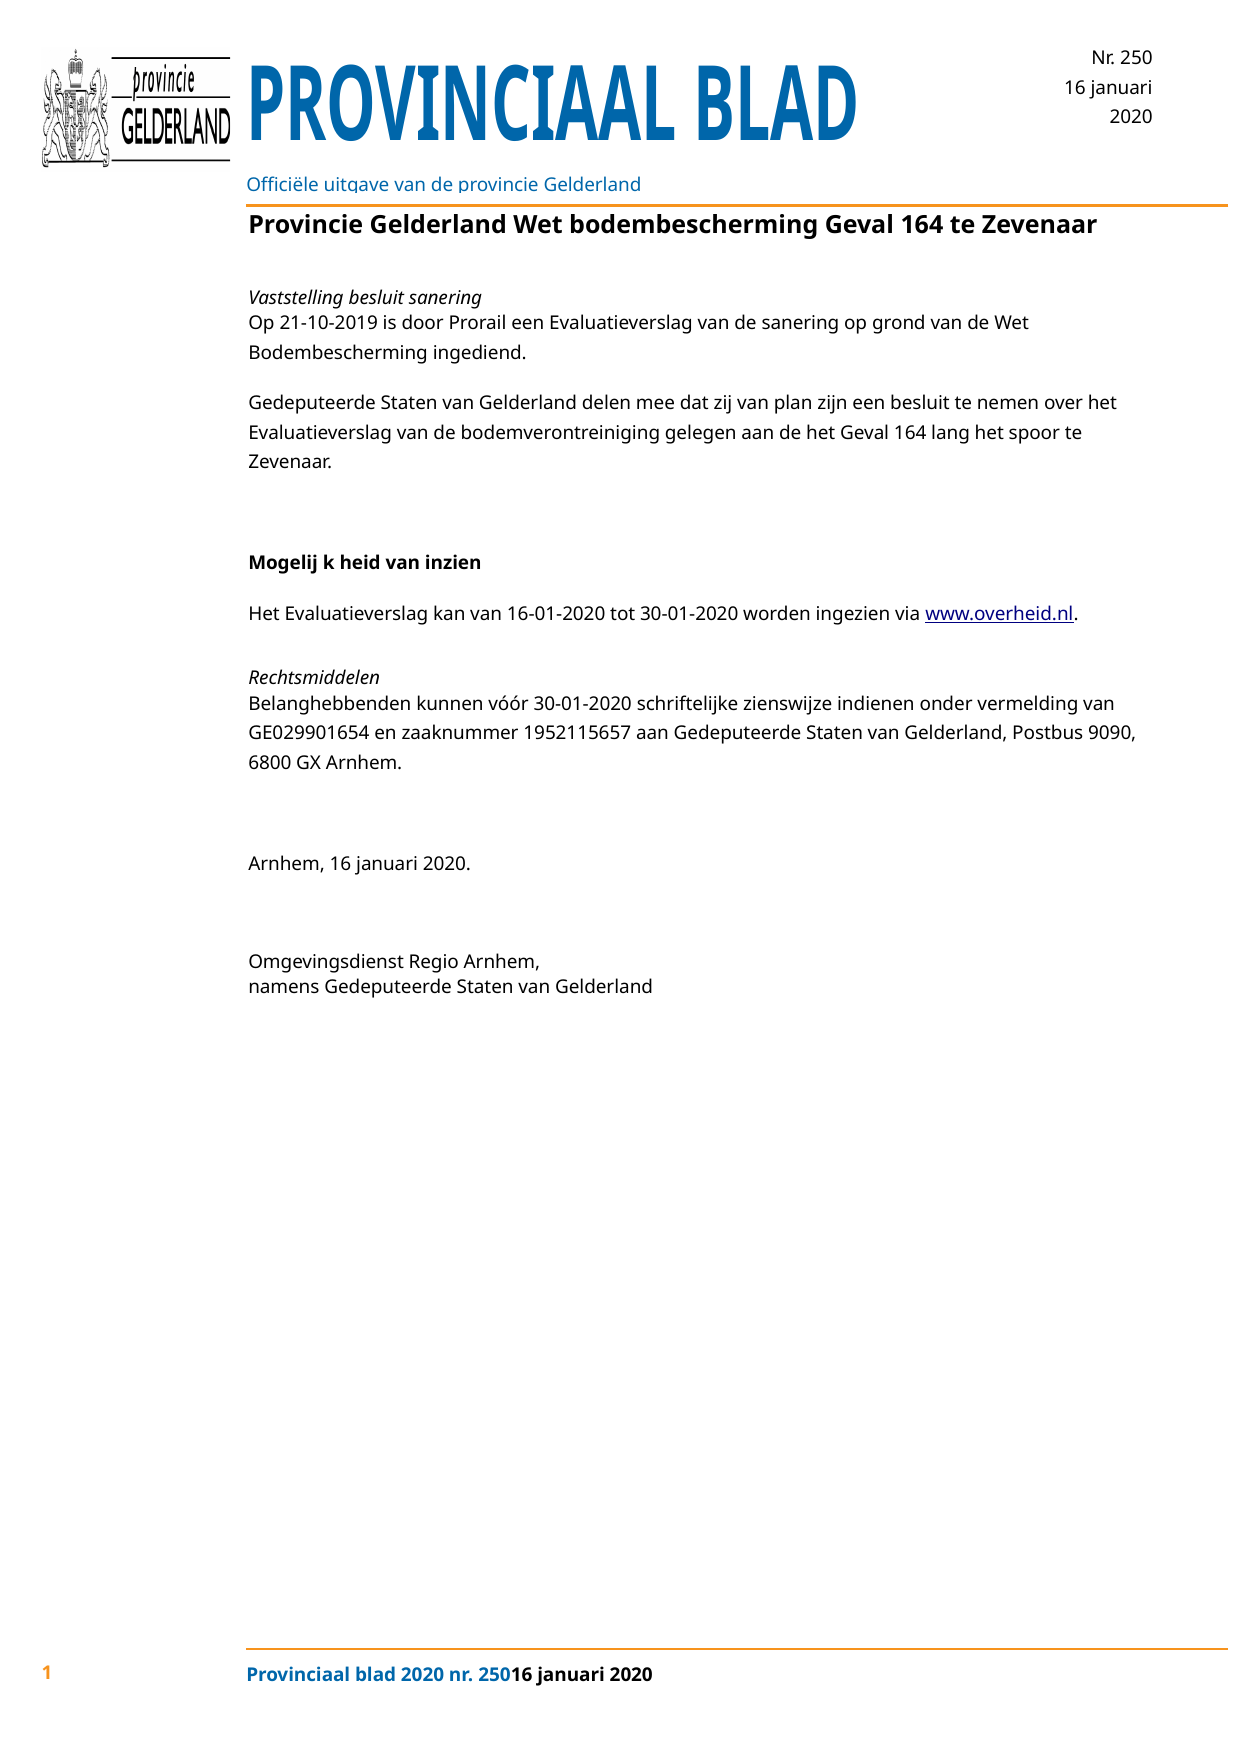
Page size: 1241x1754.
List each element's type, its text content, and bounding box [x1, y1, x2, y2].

text Arnhem, 16 januari 2020. [248, 850, 1152, 875]
text Belanghebbenden kunnen vóór 30-01-2020 schriftelijke zienswijze indienen onder vermelding van GE029901654 en zaaknummer 1952115657 aan Gedeputeerde Staten van Gelderland, Postbus 9090, 6800 GX Arnhem. [248, 690, 1152, 774]
text Provincie Gelderland Wet bodembescherming Geval 164 te Zevenaar [248, 207, 1152, 241]
text Vaststelling besluit sanering [248, 284, 1152, 309]
text Mogelij k heid van inzien [248, 549, 1152, 575]
text Rechtsmiddelen [248, 664, 1152, 690]
text Gedeputeerde Staten van Gelderland delen mee dat zij van plan zijn een besluit te nemen over het Evaluatieverslag van de bodemverontreiniging gelegen aan de het Geval 164 lang het spoor te Zevenaar. [248, 389, 1152, 474]
text Omgevingsdienst Regio Arnhem, [248, 948, 1152, 974]
picture [41, 47, 231, 172]
text namens Gedeputeerde Staten van Gelderland [248, 974, 1152, 999]
text Het Evaluatieverslag kan van 16-01-2020 tot 30-01-2020 worden ingezien via www.overheid.nl. [248, 600, 1152, 626]
text Op 21-10-2019 is door Prorail een Evaluatieverslag van de sanering op grond van de Wet Bodembescherming ingediend. [248, 309, 1152, 365]
